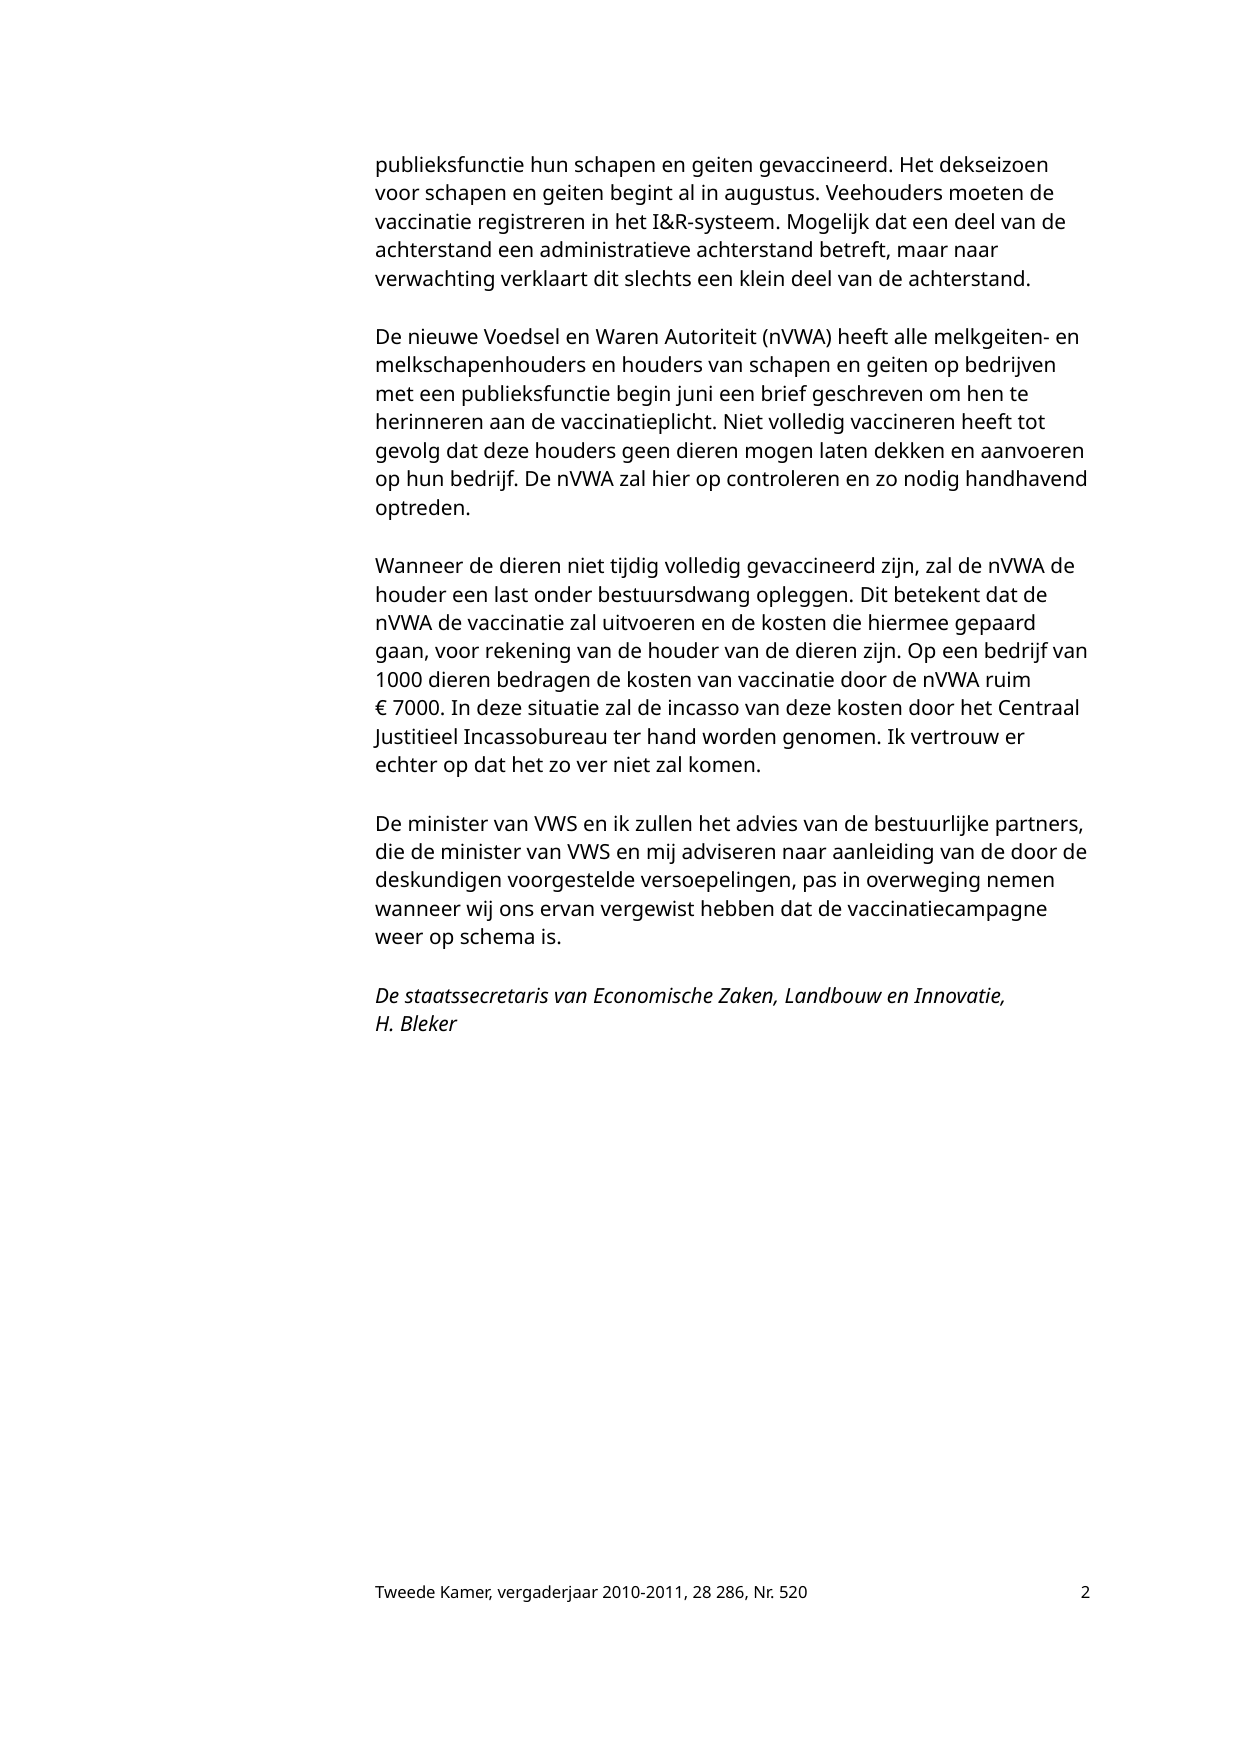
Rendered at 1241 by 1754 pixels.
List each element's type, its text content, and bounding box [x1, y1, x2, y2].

text De staatssecretaris van Economische Zaken, Landbouw en Innovatie, [375, 981, 1090, 1009]
text H. Bleker [375, 1009, 1090, 1038]
text publieksfunctie hun schapen en geiten gevaccineerd. Het dekseizoen voor schapen en geiten begint al in augustus. Veehouders moeten de vaccinatie registreren in het I&R-systeem. Mogelijk dat een deel van de achterstand een administratieve achterstand betreft, maar naar verwachting verklaart dit slechts een klein deel van de achterstand. [375, 150, 1090, 292]
text De minister van VWS en ik zullen het advies van de bestuurlijke partners, die de minister van VWS en mij adviseren naar aanleiding van de door de deskundigen voorgestelde versoepelingen, pas in overweging nemen wanneer wij ons ervan vergewist hebben dat de vaccinatiecampagne weer op schema is. [375, 809, 1090, 951]
text De nieuwe Voedsel en Waren Autoriteit (nVWA) heeft alle melkgeiten- en melkschapenhouders en houders van schapen en geiten op bedrijven met een publieksfunctie begin juni een brief geschreven om hen te herinneren aan de vaccinatieplicht. Niet volledig vaccineren heeft tot gevolg dat deze houders geen dieren mogen laten dekken en aanvoeren op hun bedrijf. De nVWA zal hier op controleren en zo nodig handhavend optreden. [375, 322, 1090, 521]
text Wanneer de dieren niet tijdig volledig gevaccineerd zijn, zal de nVWA de houder een last onder bestuursdwang opleggen. Dit betekent dat de nVWA de vaccinatie zal uitvoeren en de kosten die hiermee gepaard gaan, voor rekening van de houder van de dieren zijn. Op een bedrijf van 1000 dieren bedragen de kosten van vaccinatie door de nVWA ruim € 7000. In deze situatie zal de incasso van deze kosten door het Centraal Justitieel Incassobureau ter hand worden genomen. Ik vertrouw er echter op dat het zo ver niet zal komen. [375, 551, 1090, 779]
